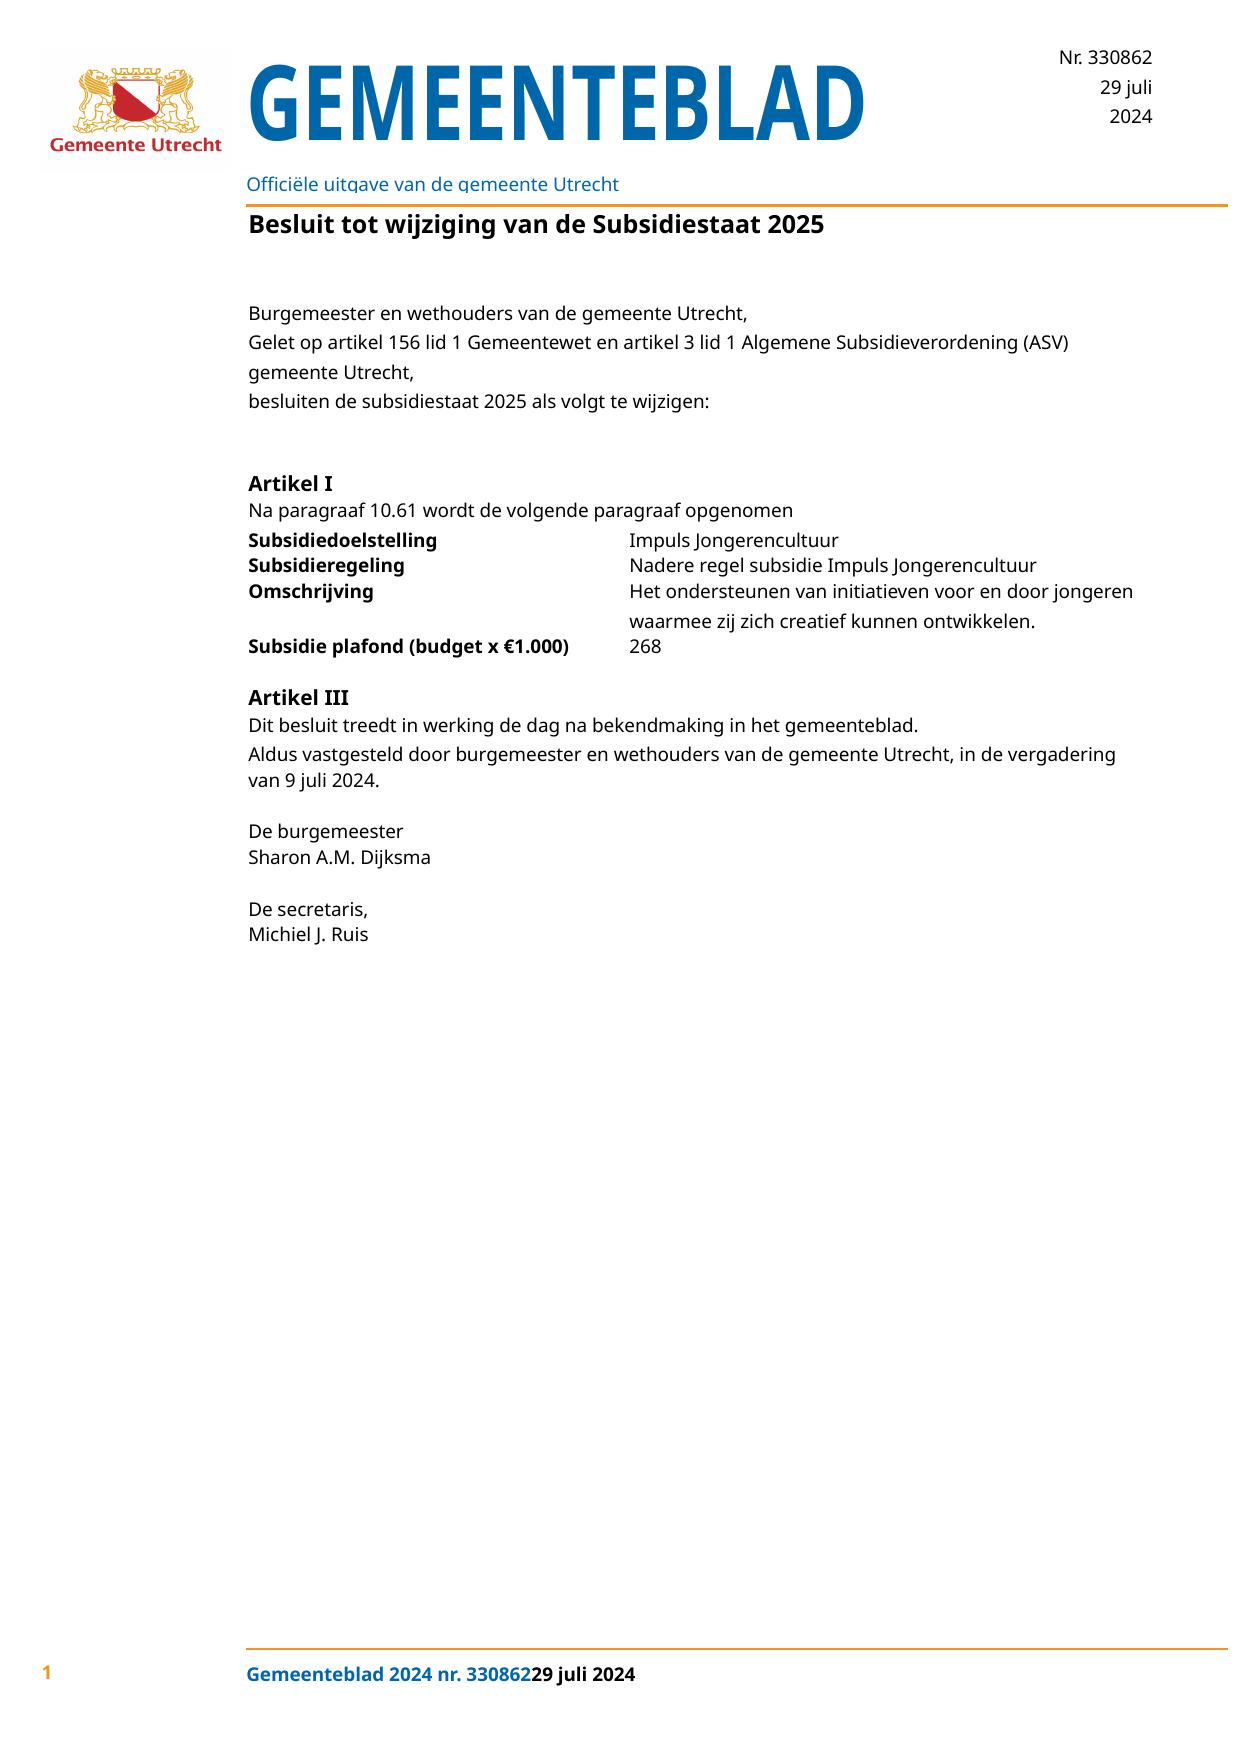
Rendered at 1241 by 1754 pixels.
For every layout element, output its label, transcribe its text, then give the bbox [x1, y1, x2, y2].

text Besluit tot wijziging van de Subsidiestaat 2025 [248, 207, 1152, 241]
table_cell 268 [629, 634, 1152, 659]
table_cell Subsidieregeling [248, 553, 629, 578]
text besluiten de subsidiestaat 2025 als volgt te wijzigen: [248, 389, 1152, 414]
text Dit besluit treedt in werking de dag na bekendmaking in het gemeenteblad. [248, 712, 1152, 737]
table_header Subsidiedoelstelling [248, 527, 629, 552]
text Gelet op artikel 156 lid 1 Gemeentewet en artikel 3 lid 1 Algemene Subsidieverordening (ASV) gemeente Utrecht, [248, 329, 1152, 385]
text Na paragraaf 10.61 wordt de volgende paragraaf opgenomen [248, 497, 1152, 523]
table_header Impuls Jongerencultuur [629, 527, 1152, 552]
table_cell Omschrijving [248, 578, 629, 633]
table_cell Subsidie plafond (budget x €1.000) [248, 634, 629, 659]
text Artikel I [248, 469, 1152, 497]
text De secretaris, [248, 896, 1152, 921]
table_cell Nadere regel subsidie Impuls Jongerencultuur [629, 553, 1152, 578]
text Artikel III [248, 683, 1152, 712]
text Sharon A.M. Dijksma [248, 844, 1152, 870]
picture [41, 47, 231, 172]
text Burgemeester en wethouders van de gemeente Utrecht, [248, 300, 1152, 326]
text Michiel J. Ruis [248, 921, 1152, 947]
table_cell Het ondersteunen van initiatieven voor en door jongeren waarmee zij zich creatief kunnen ontwikkelen. [629, 578, 1152, 633]
text De burgemeester [248, 818, 1152, 844]
text Aldus vastgesteld door burgemeester en wethouders van de gemeente Utrecht, in de vergadering van 9 juli 2024. [248, 741, 1152, 793]
